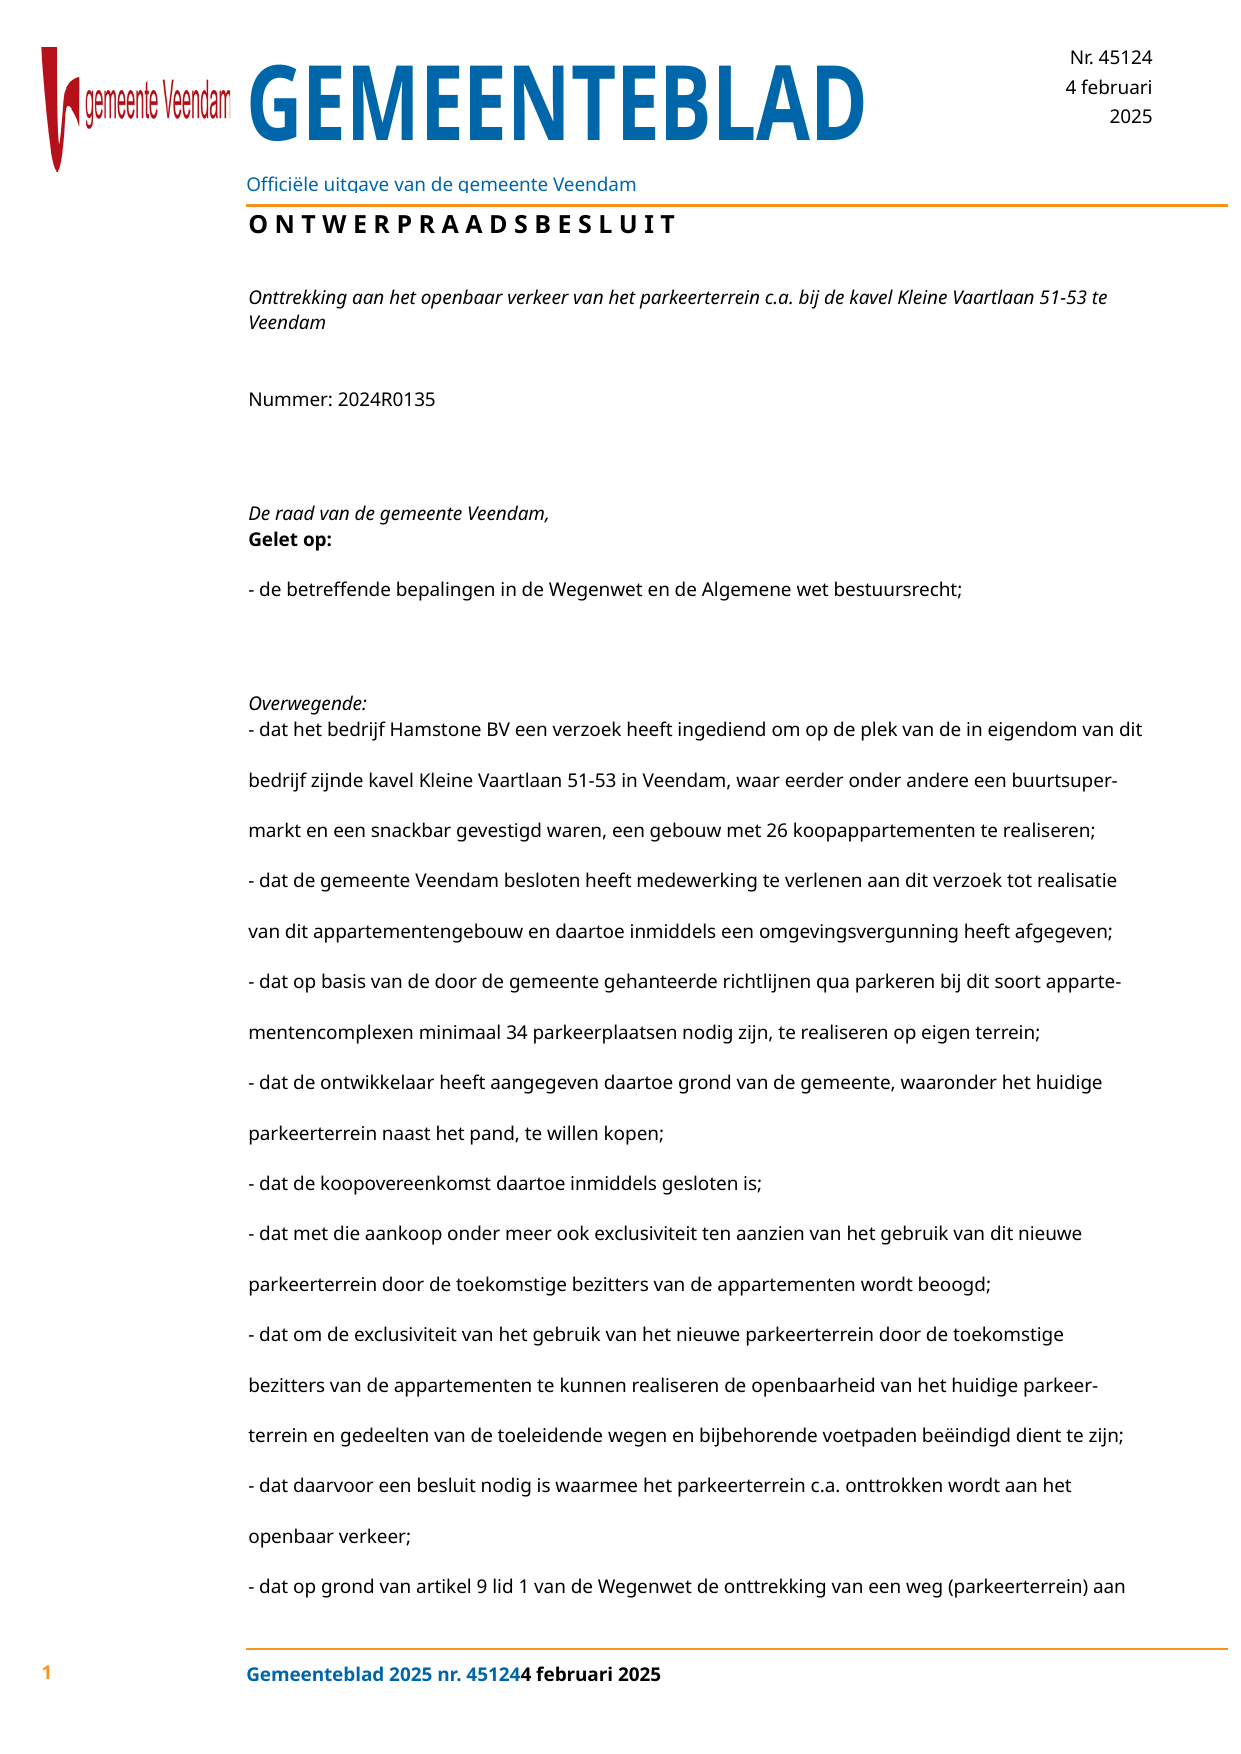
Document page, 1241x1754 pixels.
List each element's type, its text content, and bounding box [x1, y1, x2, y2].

text Nummer: 2024R0135 [248, 386, 1152, 411]
text parkeerterrein naast het pand, te willen kopen; [248, 1120, 1152, 1145]
text - dat de koopovereenkomst daartoe inmiddels gesloten is; [248, 1170, 1152, 1196]
text bedrijf zijnde kavel Kleine Vaartlaan 51-53 in Veendam, waar eerder onder andere een buurtsuper- [248, 767, 1152, 792]
text Onttrekking aan het openbaar verkeer van het parkeerterrein c.a. bij de kavel Kleine Vaartlaan 51-53 te Veendam [248, 284, 1152, 335]
text - dat om de exclusiviteit van het gebruik van het nieuwe parkeerterrein door de toekomstige [248, 1321, 1152, 1347]
text - de betreffende bepalingen in de Wegenwet en de Algemene wet bestuursrecht; [248, 576, 1152, 602]
text Overwegende: [248, 691, 1152, 716]
text openbaar verkeer; [248, 1523, 1152, 1549]
text - dat de ontwikkelaar heeft aangegeven daartoe grond van de gemeente, waaronder het huidige [248, 1069, 1152, 1095]
text parkeerterrein door de toekomstige bezitters van de appartementen wordt beoogd; [248, 1271, 1152, 1297]
text bezitters van de appartementen te kunnen realiseren de openbaarheid van het huidige parkeer- [248, 1372, 1152, 1397]
text - dat de gemeente Veendam besloten heeft medewerking te verlenen aan dit verzoek tot realisatie [248, 868, 1152, 893]
text markt en een snackbar gevestigd waren, een gebouw met 26 koopappartementen te realiseren; [248, 817, 1152, 843]
text O N T W E R P R A A D S B E S L U I T [248, 207, 1152, 241]
text - dat daarvoor een besluit nodig is waarmee het parkeerterrein c.a. onttrokken wordt aan het [248, 1473, 1152, 1498]
text mentencomplexen minimaal 34 parkeerplaatsen nodig zijn, te realiseren op eigen terrein; [248, 1019, 1152, 1044]
text Gelet op: [248, 526, 1152, 552]
text - dat op grond van artikel 9 lid 1 van de Wegenwet de onttrekking van een weg (parkeerterrein) aan [248, 1573, 1152, 1599]
text van dit appartementengebouw en daartoe inmiddels een omgevingsvergunning heeft afgegeven; [248, 918, 1152, 944]
text - dat op basis van de door de gemeente gehanteerde richtlijnen qua parkeren bij dit soort apparte- [248, 968, 1152, 994]
text De raad van de gemeente Veendam, [248, 500, 1152, 526]
text terrein en gedeelten van de toeleidende wegen en bijbehorende voetpaden beëindigd dient te zijn; [248, 1422, 1152, 1448]
text - dat het bedrijf Hamstone BV een verzoek heeft ingediend om op de plek van de in eigendom van dit [248, 716, 1152, 742]
text - dat met die aankoop onder meer ook exclusiviteit ten aanzien van het gebruik van dit nieuwe [248, 1221, 1152, 1246]
picture [41, 47, 231, 172]
